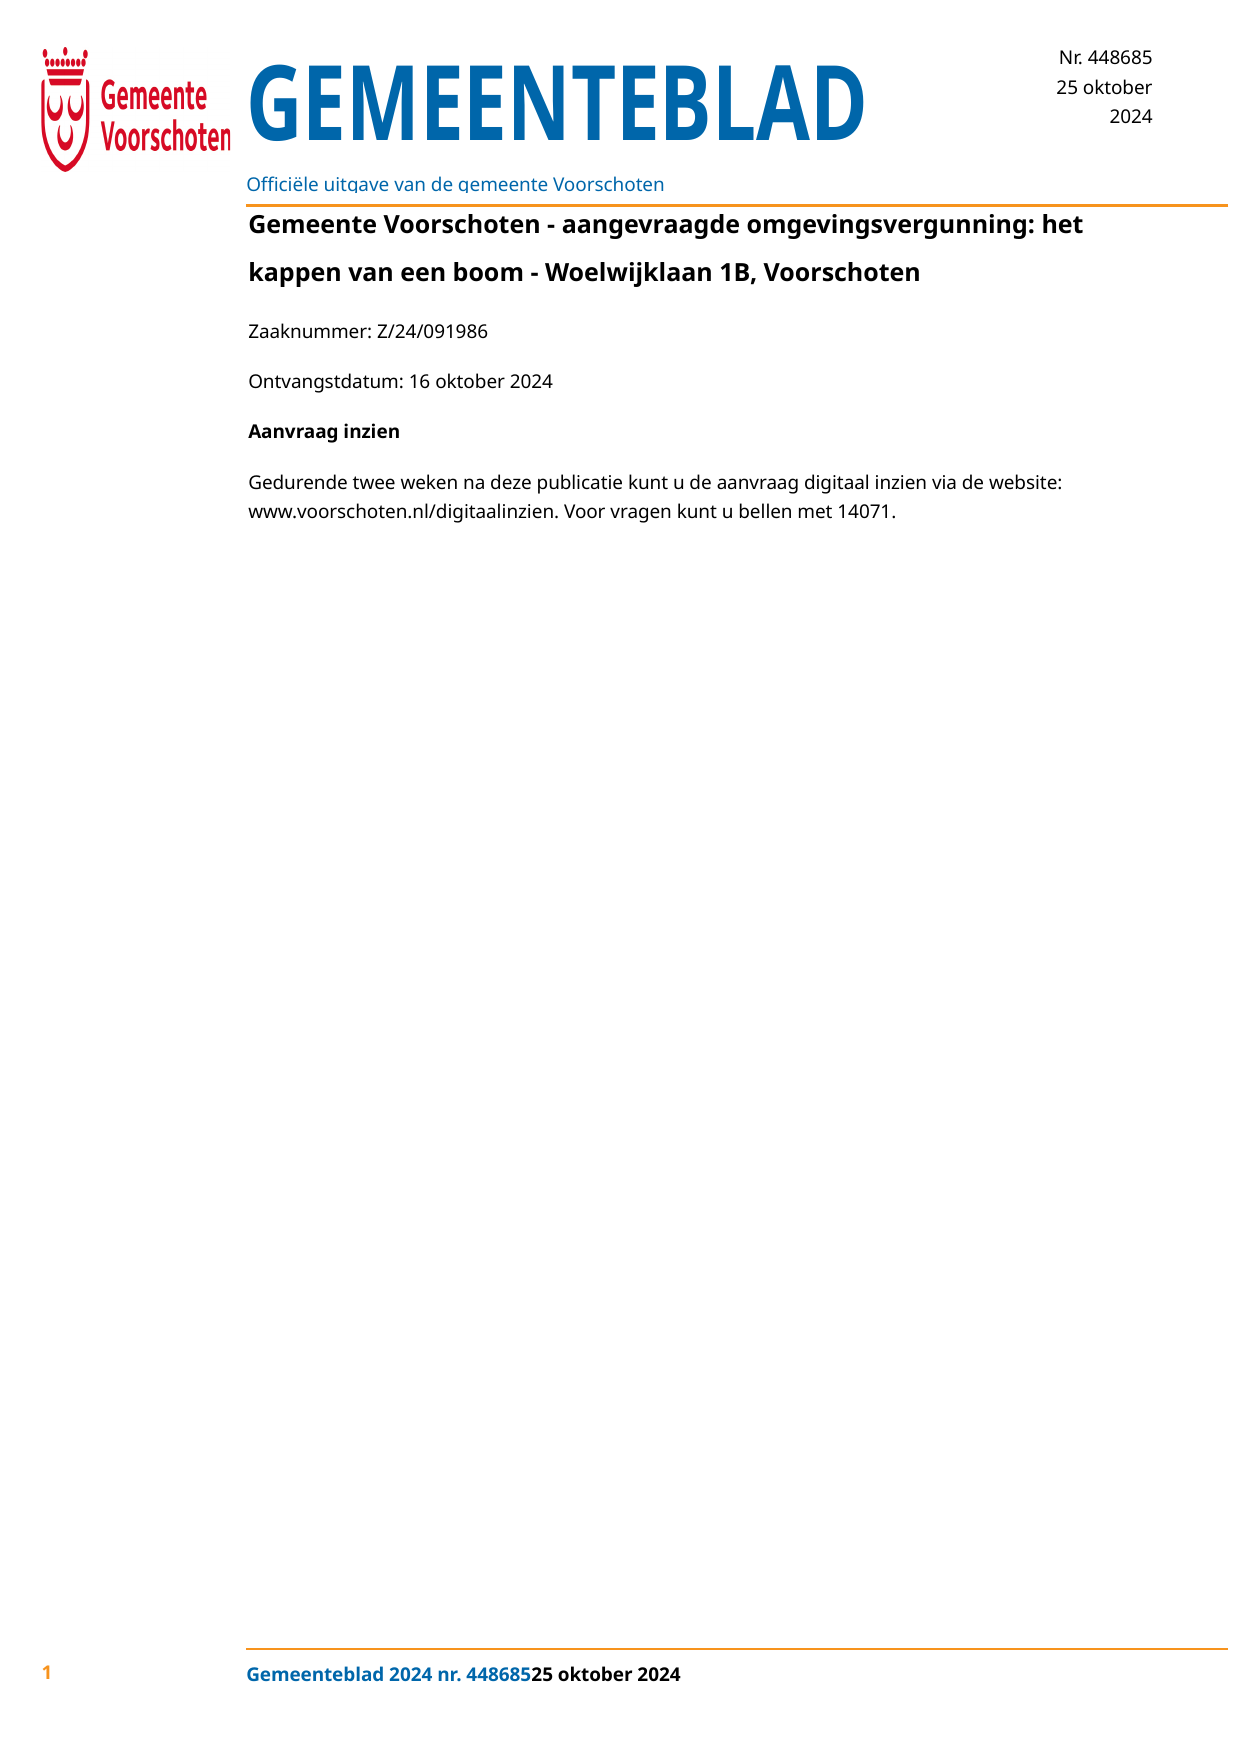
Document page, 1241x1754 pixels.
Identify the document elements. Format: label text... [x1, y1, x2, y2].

text Zaaknummer: Z/24/091986 [248, 318, 1152, 344]
text Gemeente Voorschoten - aangevraagde omgevingsvergunning: het kappen van een boom - Woelwijklaan 1B, Voorschoten [248, 207, 1152, 288]
text Aanvraag inzien [248, 419, 1152, 444]
text Gedurende twee weken na deze publicatie kunt u de aanvraag digitaal inzien via de website: www.voorschoten.nl/digitaalinzien. Voor vragen kunt u bellen met 14071. [248, 469, 1152, 524]
text Ontvangstdatum: 16 oktober 2024 [248, 368, 1152, 394]
picture [41, 47, 231, 172]
